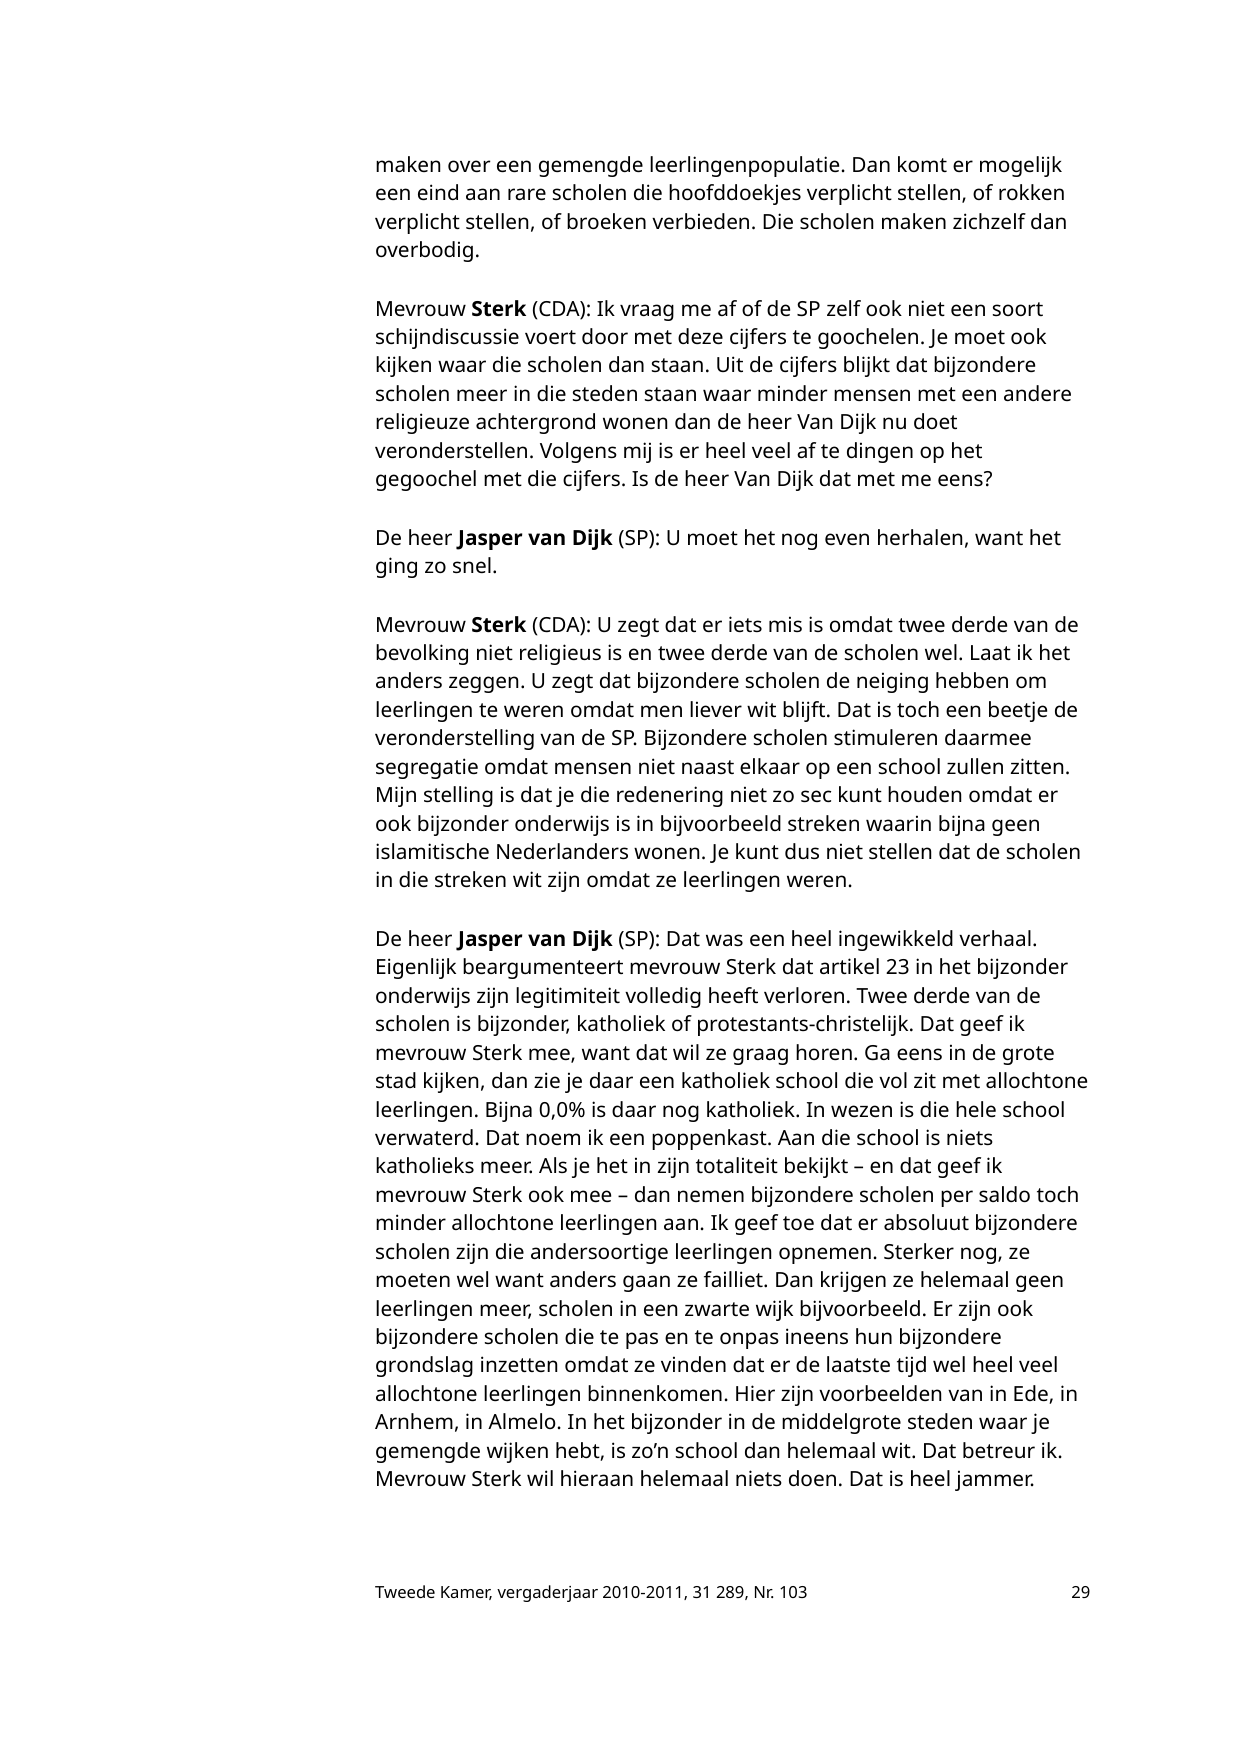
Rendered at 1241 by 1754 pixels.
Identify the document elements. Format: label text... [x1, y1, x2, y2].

text maken over een gemengde leerlingenpopulatie. Dan komt er mogelijk een eind aan rare scholen die hoofddoekjes verplicht stellen, of rokken verplicht stellen, of broeken verbieden. Die scholen maken zichzelf dan overbodig. [375, 150, 1090, 264]
text De heer Jasper van Dijk (SP): Dat was een heel ingewikkeld verhaal. Eigenlijk beargumenteert mevrouw Sterk dat artikel 23 in het bijzonder onderwijs zijn legitimiteit volledig heeft verloren. Twee derde van de scholen is bijzonder, katholiek of protestants-christelijk. Dat geef ik mevrouw Sterk mee, want dat wil ze graag horen. Ga eens in de grote stad kijken, dan zie je daar een katholiek school die vol zit met allochtone leerlingen. Bijna 0,0% is daar nog katholiek. In wezen is die hele school verwaterd. Dat noem ik een poppenkast. Aan die school is niets katholieks meer. Als je het in zijn totaliteit bekijkt – en dat geef ik mevrouw Sterk ook mee – dan nemen bijzondere scholen per saldo toch minder allochtone leerlingen aan. Ik geef toe dat er absoluut bijzondere scholen zijn die andersoortige leerlingen opnemen. Sterker nog, ze moeten wel want anders gaan ze failliet. Dan krijgen ze helemaal geen leerlingen meer, scholen in een zwarte wijk bijvoorbeeld. Er zijn ook bijzondere scholen die te pas en te onpas ineens hun bijzondere grondslag inzetten omdat ze vinden dat er de laatste tijd wel heel veel allochtone leerlingen binnenkomen. Hier zijn voorbeelden van in Ede, in Arnhem, in Almelo. In het bijzonder in de middelgrote steden waar je gemengde wijken hebt, is zo’n school dan helemaal wit. Dat betreur ik. Mevrouw Sterk wil hieraan helemaal niets doen. Dat is heel jammer. [375, 924, 1090, 1493]
text Mevrouw Sterk (CDA): U zegt dat er iets mis is omdat twee derde van de bevolking niet religieus is en twee derde van de scholen wel. Laat ik het anders zeggen. U zegt dat bijzondere scholen de neiging hebben om leerlingen te weren omdat men liever wit blijft. Dat is toch een beetje de veronderstelling van de SP. Bijzondere scholen stimuleren daarmee segregatie omdat mensen niet naast elkaar op een school zullen zitten. Mijn stelling is dat je die redenering niet zo sec kunt houden omdat er ook bijzonder onderwijs is in bijvoorbeeld streken waarin bijna geen islamitische Nederlanders wonen. Je kunt dus niet stellen dat de scholen in die streken wit zijn omdat ze leerlingen weren. [375, 610, 1090, 894]
text Mevrouw Sterk (CDA): Ik vraag me af of de SP zelf ook niet een soort schijndiscussie voert door met deze cijfers te goochelen. Je moet ook kijken waar die scholen dan staan. Uit de cijfers blijkt dat bijzondere scholen meer in die steden staan waar minder mensen met een andere religieuze achtergrond wonen dan de heer Van Dijk nu doet veronderstellen. Volgens mij is er heel veel af te dingen op het gegoochel met die cijfers. Is de heer Van Dijk dat met me eens? [375, 294, 1090, 493]
text De heer Jasper van Dijk (SP): U moet het nog even herhalen, want het ging zo snel. [375, 523, 1090, 580]
